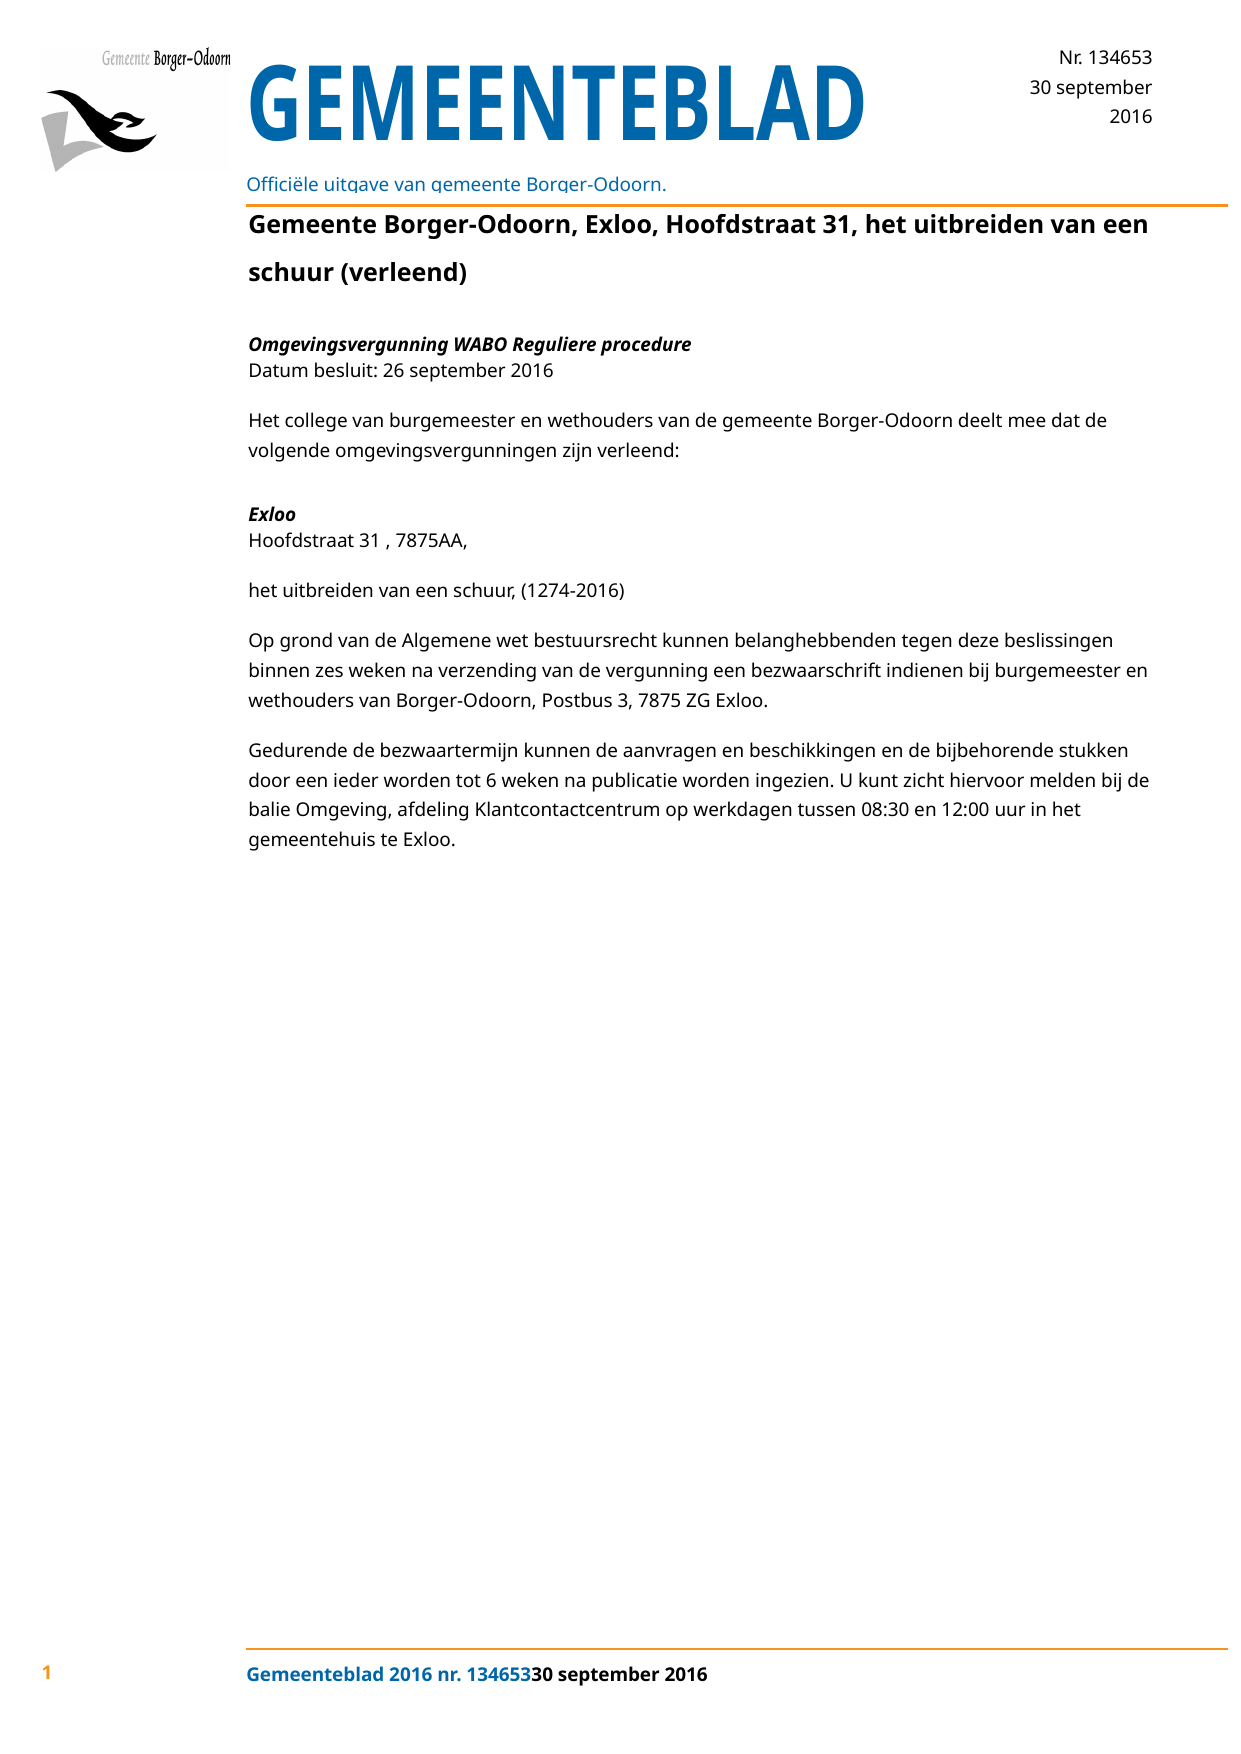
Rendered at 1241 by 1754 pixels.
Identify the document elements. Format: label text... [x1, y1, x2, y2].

text Het college van burgemeester en wethouders van de gemeente Borger-Odoorn deelt mee dat de volgende omgevingsvergunningen zijn verleend: [248, 408, 1152, 463]
text Op grond van de Algemene wet bestuursrecht kunnen belanghebbenden tegen deze beslissingen binnen zes weken na verzending van de vergunning een bezwaarschrift indienen bij burgemeester en wethouders van Borger-Odoorn, Postbus 3, 7875 ZG Exloo. [248, 628, 1152, 713]
text Exloo [248, 501, 1152, 527]
text Datum besluit: 26 september 2016 [248, 357, 1152, 383]
text Hoofdstraat 31 , 7875AA, [248, 527, 1152, 553]
picture [41, 47, 231, 172]
text Omgevingsvergunning WABO Reguliere procedure [248, 331, 1152, 357]
text Gemeente Borger-Odoorn, Exloo, Hoofdstraat 31, het uitbreiden van een schuur (verleend) [248, 207, 1152, 288]
text Gedurende de bezwaartermijn kunnen de aanvragen en beschikkingen en de bijbehorende stukken door een ieder worden tot 6 weken na publicatie worden ingezien. U kunt zicht hiervoor melden bij de balie Omgeving, afdeling Klantcontactcentrum op werkdagen tussen 08:30 en 12:00 uur in het gemeentehuis te Exloo. [248, 737, 1152, 852]
text het uitbreiden van een schuur, (1274-2016) [248, 577, 1152, 603]
